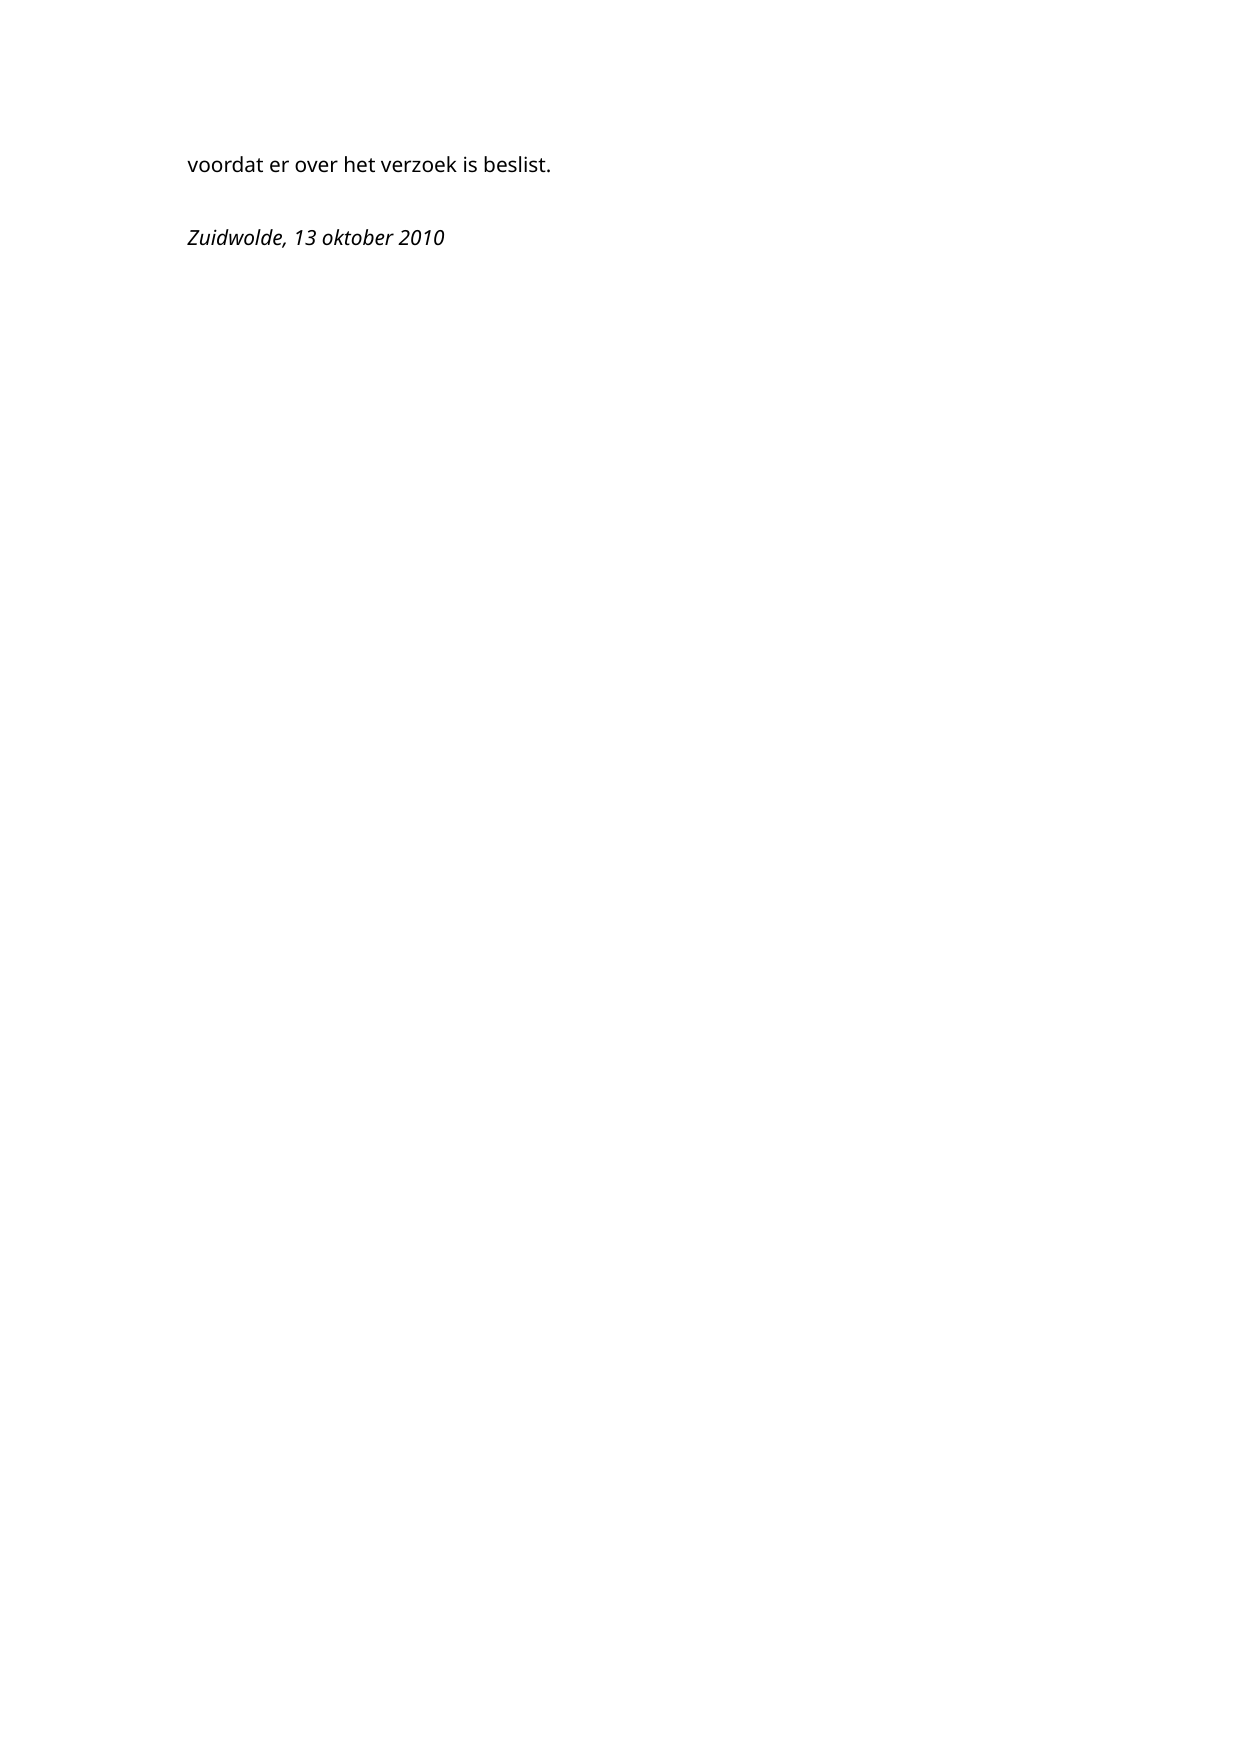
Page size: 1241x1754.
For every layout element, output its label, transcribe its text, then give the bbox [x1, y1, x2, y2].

text Zuidwolde, 13 oktober 2010 [187, 223, 1053, 252]
text voordat er over het verzoek is beslist. [187, 150, 1053, 178]
